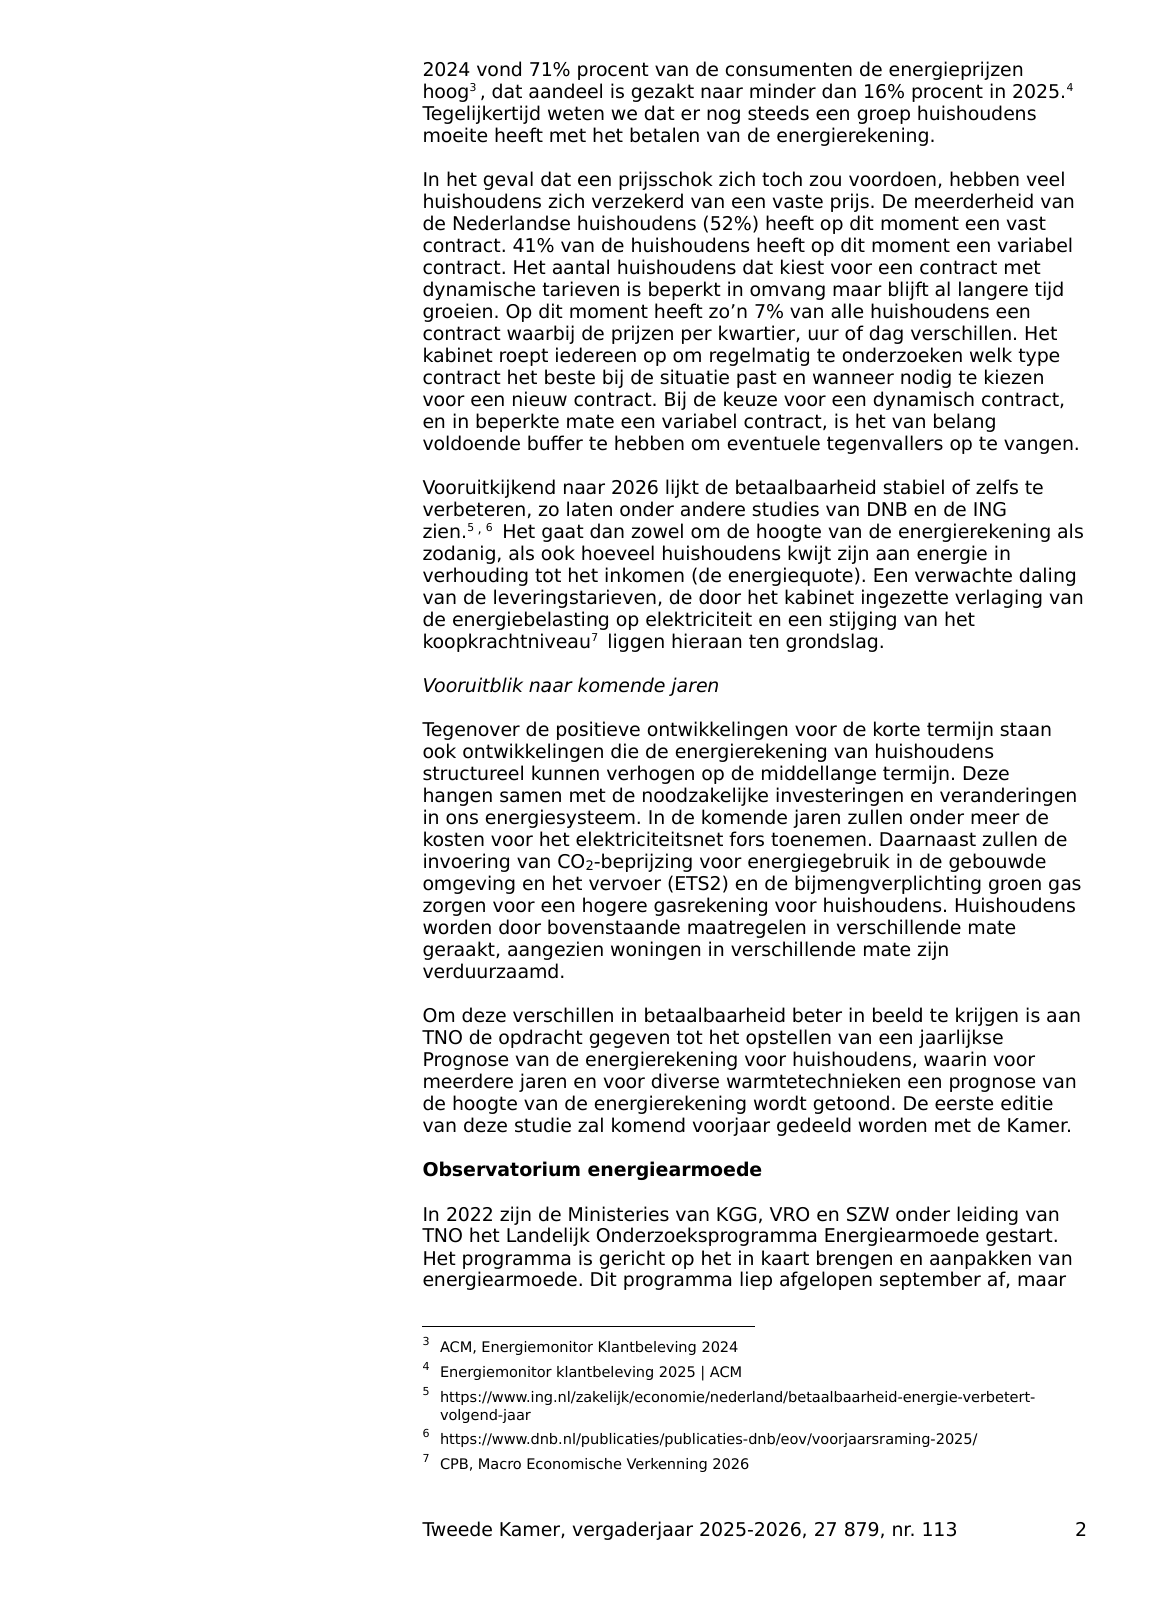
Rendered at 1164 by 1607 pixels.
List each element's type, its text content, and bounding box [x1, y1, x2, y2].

subtitle Vooruitblik naar komende jaren [422, 675, 1087, 697]
text 2024 vond 71% procent van de consumenten de energieprijzen hoog, dat aandeel is gezakt naar minder dan 16% procent in 2025. Tegelijkertijd weten we dat er nog steeds een groep huishoudens moeite heeft met het betalen van de energierekening. [422, 59, 1087, 147]
text Tegenover de positieve ontwikkelingen voor de korte termijn staan ook ontwikkelingen die de energierekening van huishoudens structureel kunnen verhogen op de middellange termijn. Deze hangen samen met de noodzakelijke investeringen en veranderingen in ons energiesysteem. In de komende jaren zullen onder meer de kosten voor het elektriciteitsnet fors toenemen. Daarnaast zullen de invoering van CO2-beprijzing voor energiegebruik in de gebouwde omgeving en het vervoer (ETS2) en de bijmengverplichting groen gas zorgen voor een hogere gasrekening voor huishoudens. Huishoudens worden door bovenstaande maatregelen in verschillende mate geraakt, aangezien woningen in verschillende mate zijn verduurzaamd. [422, 719, 1087, 983]
text In 2022 zijn de Ministeries van KGG, VRO en SZW onder leiding van TNO het Landelijk Onderzoeksprogramma Energiearmoede gestart. Het programma is gericht op het in kaart brengen en aanpakken van energiearmoede. Dit programma liep afgelopen september af, maar [422, 1203, 1087, 1291]
text Energiemonitor klantbeleving 2025 | ACM [422, 1360, 1087, 1382]
text CPB, Macro Economische Verkenning 2026 [422, 1452, 1087, 1474]
text Om deze verschillen in betaalbaarheid beter in beeld te krijgen is aan TNO de opdracht gegeven tot het opstellen van een jaarlijkse Prognose van de energierekening voor huishoudens, waarin voor meerdere jaren en voor diverse warmtetechnieken een prognose van de hoogte van de energierekening wordt getoond. De eerste editie van deze studie zal komend voorjaar gedeeld worden met de Kamer. [422, 1005, 1087, 1137]
subtitle Observatorium energiearmoede [422, 1159, 1087, 1181]
text https://www.ing.nl/zakelijk/economie/nederland/betaalbaarheid-energie-verbetert-volgend-jaar [422, 1385, 1087, 1424]
text In het geval dat een prijsschok zich toch zou voordoen, hebben veel huishoudens zich verzekerd van een vaste prijs. De meerderheid van de Nederlandse huishoudens (52%) heeft op dit moment een vast contract. 41% van de huishoudens heeft op dit moment een variabel contract. Het aantal huishoudens dat kiest voor een contract met dynamische tarieven is beperkt in omvang maar blijft al langere tijd groeien. Op dit moment heeft zo’n 7% van alle huishoudens een contract waarbij de prijzen per kwartier, uur of dag verschillen. Het kabinet roept iedereen op om regelmatig te onderzoeken welk type contract het beste bij de situatie past en wanneer nodig te kiezen voor een nieuw contract. Bij de keuze voor een dynamisch contract, en in beperkte mate een variabel contract, is het van belang voldoende buffer te hebben om eventuele tegenvallers op te vangen. [422, 169, 1087, 455]
text ACM, Energiemonitor Klantbeleving 2024 [422, 1335, 1087, 1357]
text https://www.dnb.nl/publicaties/publicaties-dnb/eov/voorjaarsraming-2025/ [422, 1427, 1087, 1449]
text Vooruitkijkend naar 2026 lijkt de betaalbaarheid stabiel of zelfs te verbeteren, zo laten onder andere studies van DNB en de ING zien., Het gaat dan zowel om de hoogte van de energierekening als zodanig, als ook hoeveel huishoudens kwijt zijn aan energie in verhouding tot het inkomen (de energiequote). Een verwachte daling van de leveringstarieven, de door het kabinet ingezette verlaging van de energiebelasting op elektriciteit en een stijging van het koopkrachtniveau liggen hieraan ten grondslag. [422, 477, 1087, 653]
